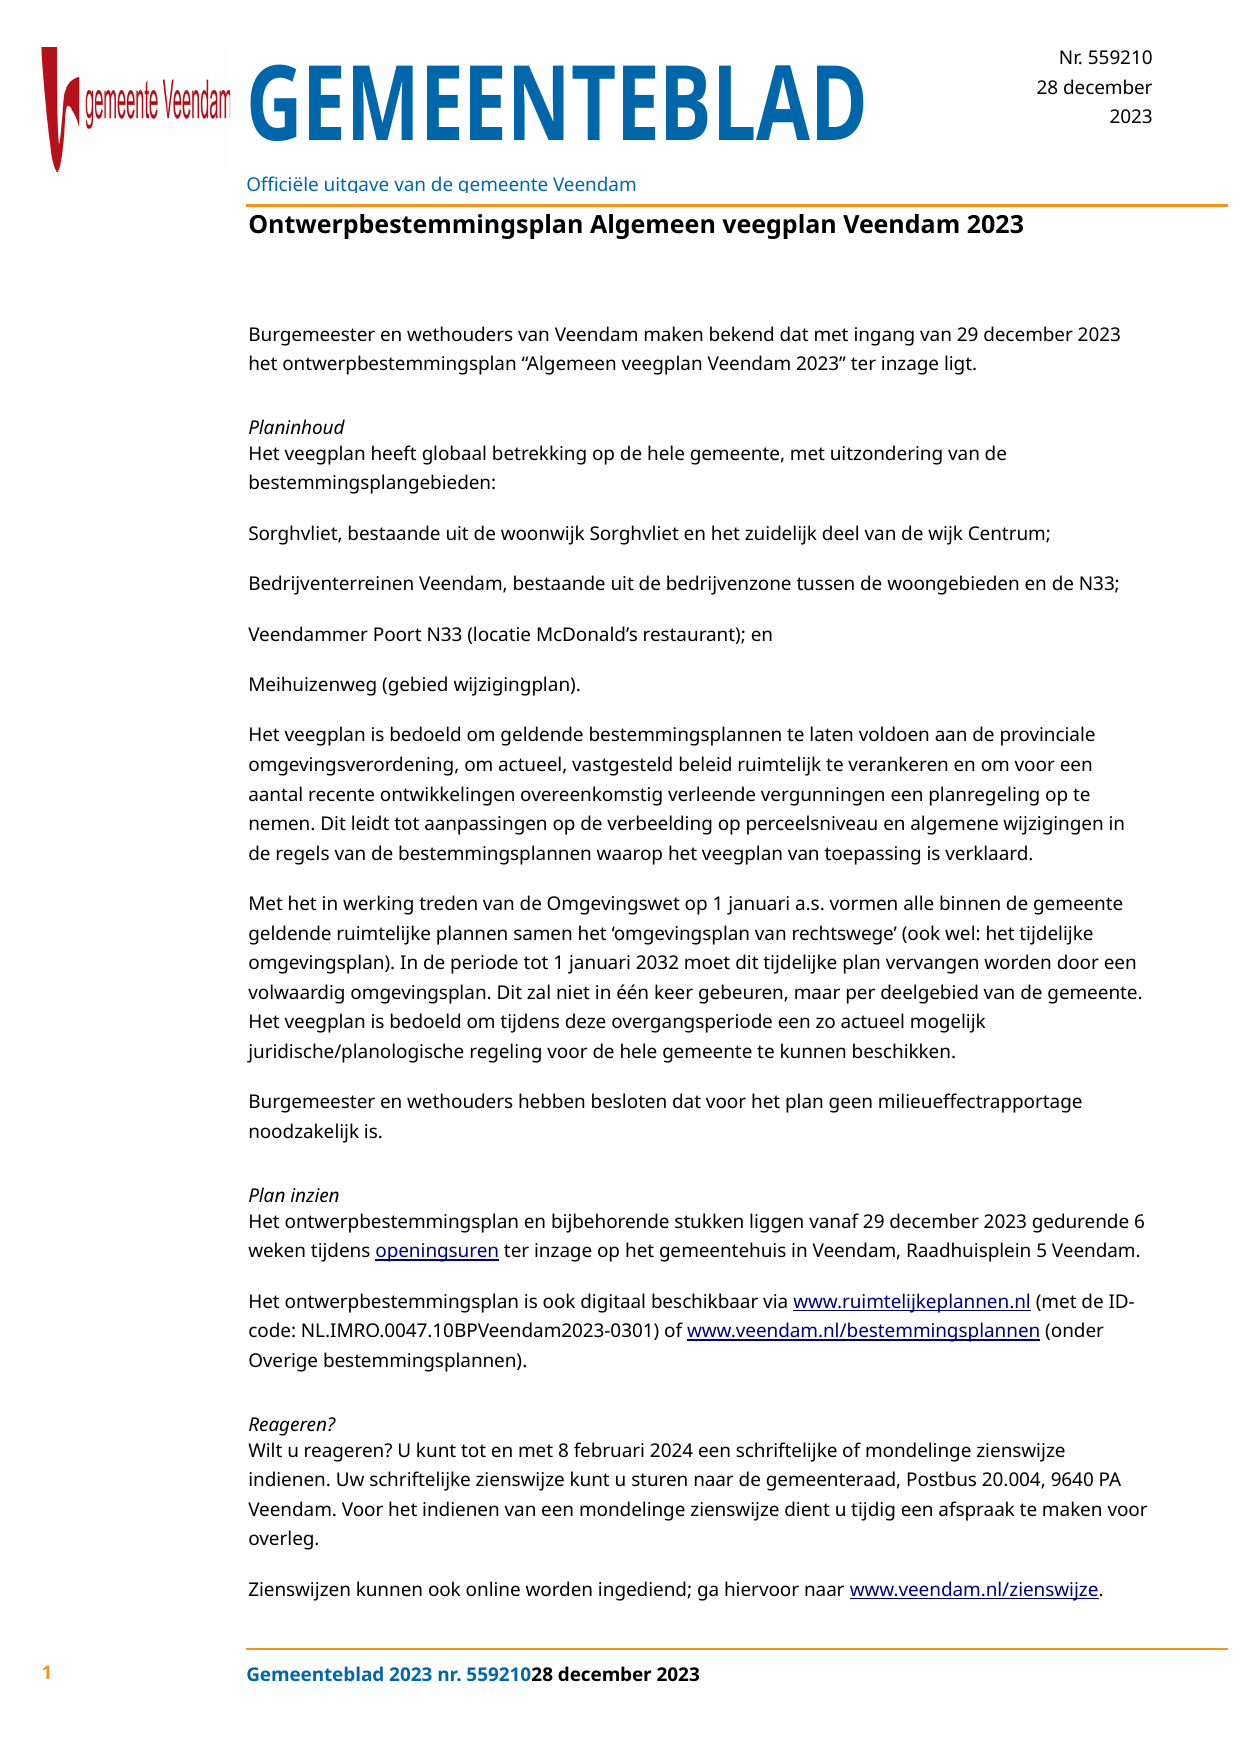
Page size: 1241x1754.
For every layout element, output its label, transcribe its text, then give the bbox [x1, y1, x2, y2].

text Met het in werking treden van de Omgevingswet op 1 januari a.s. vormen alle binnen de gemeente geldende ruimtelijke plannen samen het ‘omgevingsplan van rechtswege’ (ook wel: het tijdelijke omgevingsplan). In de periode tot 1 januari 2032 moet dit tijdelijke plan vervangen worden door een volwaardig omgevingsplan. Dit zal niet in één keer gebeuren, maar per deelgebied van de gemeente. Het veegplan is bedoeld om tijdens deze overgangsperiode een zo actueel mogelijk juridische/planologische regeling voor de hele gemeente te kunnen beschikken. [248, 890, 1152, 1064]
text Het ontwerpbestemmingsplan en bijbehorende stukken liggen vanaf 29 december 2023 gedurende 6 weken tijdens openingsuren ter inzage op het gemeentehuis in Veendam, Raadhuisplein 5 Veendam. [248, 1208, 1152, 1263]
text Planinhoud [248, 414, 1152, 440]
text Sorghvliet, bestaande uit de woonwijk Sorghvliet en het zuidelijk deel van de wijk Centrum; [248, 520, 1152, 546]
text Het veegplan is bedoeld om geldende bestemmingsplannen te laten voldoen aan de provinciale omgevingsverordening, om actueel, vastgesteld beleid ruimtelijk te verankeren en om voor een aantal recente ontwikkelingen overeenkomstig verleende vergunningen een planregeling op te nemen. Dit leidt tot aanpassingen op de verbeelding op perceelsniveau en algemene wijzigingen in de regels van de bestemmingsplannen waarop het veegplan van toepassing is verklaard. [248, 722, 1152, 866]
text Meihuizenweg (gebied wijzigingplan). [248, 671, 1152, 697]
text Plan inzien [248, 1182, 1152, 1208]
text Reageren? [248, 1411, 1152, 1437]
text Zienswijzen kunnen ook online worden ingediend; ga hiervoor naar www.veendam.nl/zienswijze. [248, 1576, 1152, 1602]
text Wilt u reageren? U kunt tot en met 8 februari 2024 een schriftelijke of mondelinge zienswijze indienen. Uw schriftelijke zienswijze kunt u sturen naar de gemeenteraad, Postbus 20.004, 9640 PA Veendam. Voor het indienen van een mondelinge zienswijze dient u tijdig een afspraak te maken voor overleg. [248, 1437, 1152, 1551]
text Ontwerpbestemmingsplan Algemeen veegplan Veendam 2023 [248, 207, 1152, 241]
picture [41, 47, 231, 172]
text Het veegplan heeft globaal betrekking op de hele gemeente, met uitzondering van de bestemmingsplangebieden: [248, 440, 1152, 495]
text Burgemeester en wethouders hebben besloten dat voor het plan geen milieueffectrapportage noodzakelijk is. [248, 1089, 1152, 1144]
text Bedrijventerreinen Veendam, bestaande uit de bedrijvenzone tussen de woongebieden en de N33; [248, 570, 1152, 596]
text Burgemeester en wethouders van Veendam maken bekend dat met ingang van 29 december 2023 het ontwerpbestemmingsplan “Algemeen veegplan Veendam 2023” ter inzage ligt. [248, 321, 1152, 376]
text Het ontwerpbestemmingsplan is ook digitaal beschikbaar via www.ruimtelijkeplannen.nl (met de ID-code: NL.IMRO.0047.10BPVeendam2023-0301) of www.veendam.nl/bestemmingsplannen (onder Overige bestemmingsplannen). [248, 1288, 1152, 1373]
text Veendammer Poort N33 (locatie McDonald’s restaurant); en [248, 621, 1152, 647]
